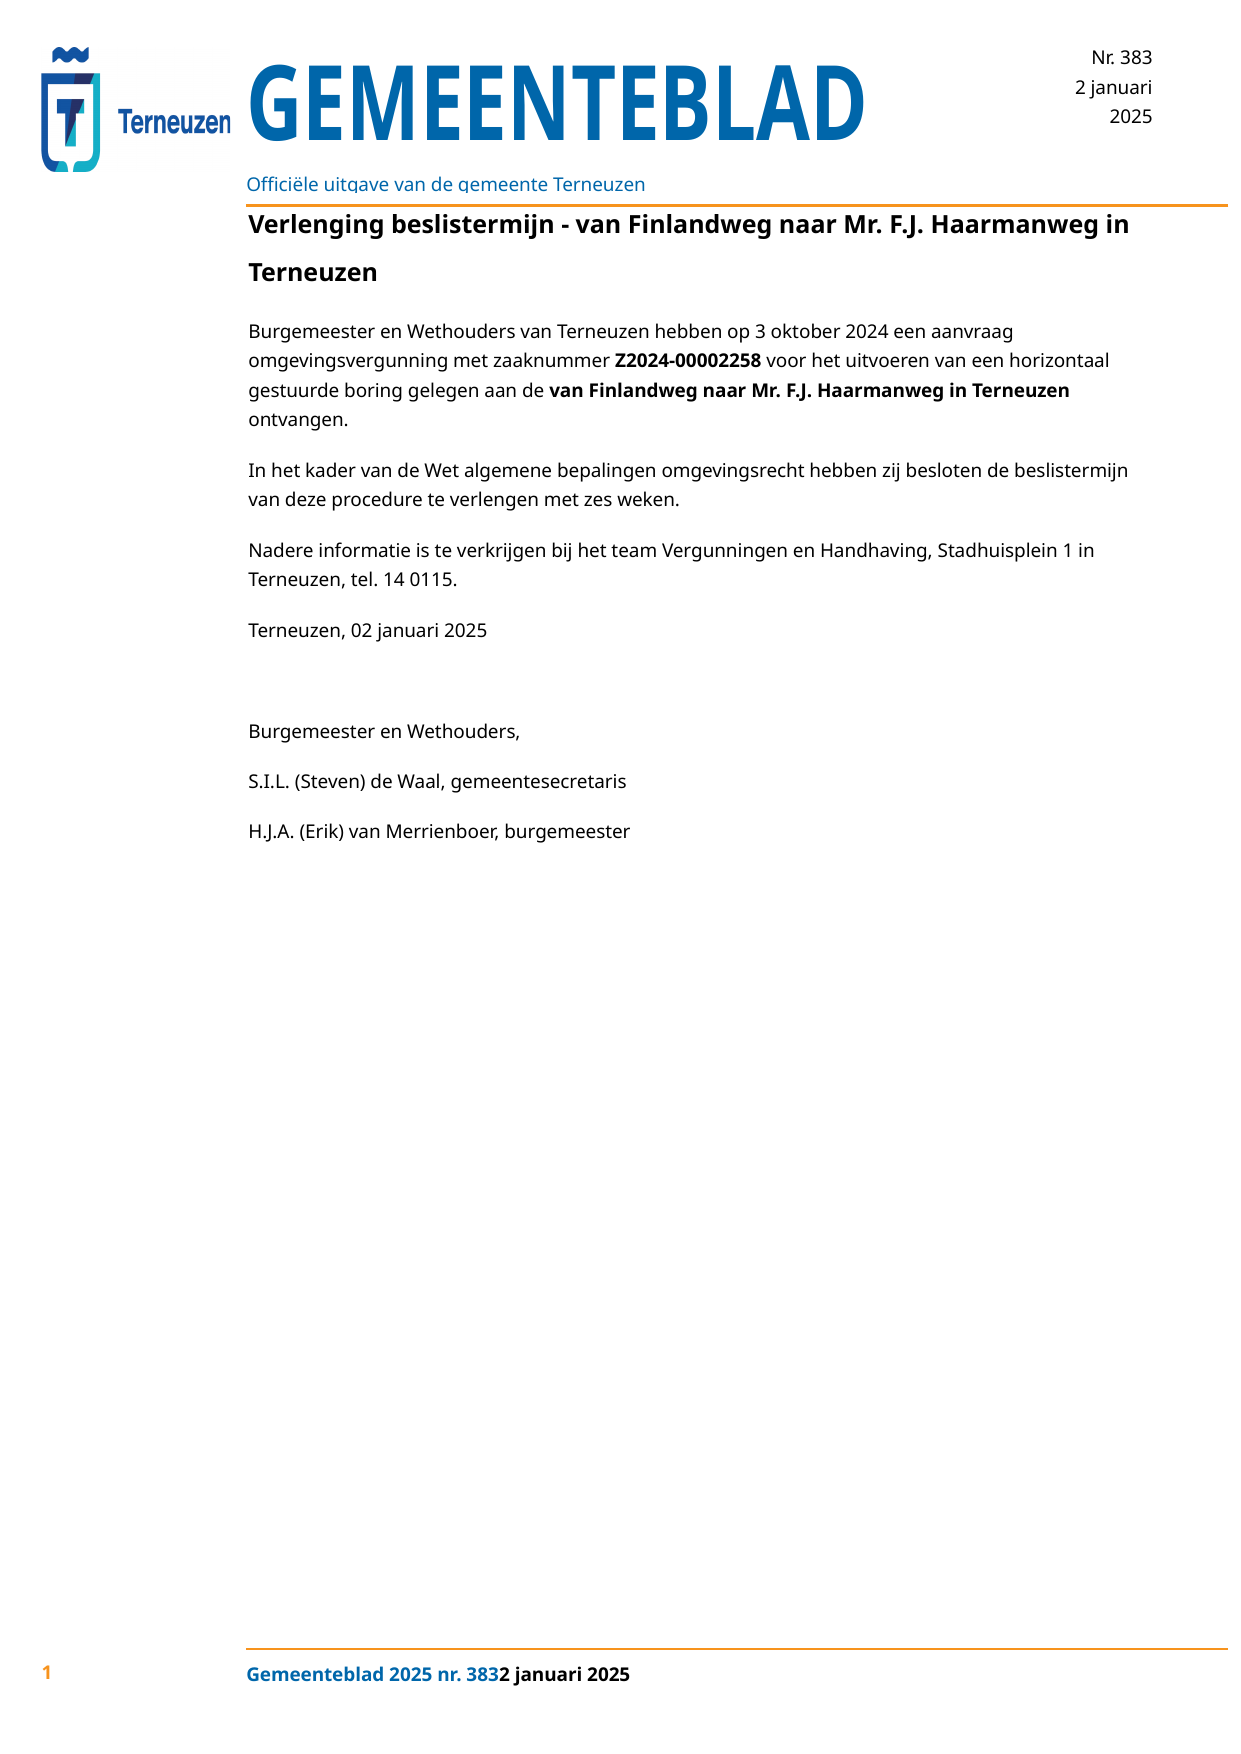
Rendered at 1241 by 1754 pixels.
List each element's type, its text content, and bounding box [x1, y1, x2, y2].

text S.I.L. (Steven) de Waal, gemeentesecretaris [248, 768, 1152, 794]
text Burgemeester en Wethouders van Terneuzen hebben op 3 oktober 2024 een aanvraag omgevingsvergunning met zaaknummer Z2024-00002258 voor het uitvoeren van een horizontaal gestuurde boring gelegen aan de van Finlandweg naar Mr. F.J. Haarmanweg in Terneuzen ontvangen. [248, 318, 1152, 432]
text In het kader van de Wet algemene bepalingen omgevingsrecht hebben zij besloten de beslistermijn van deze procedure te verlengen met zes weken. [248, 457, 1152, 512]
text Nadere informatie is te verkrijgen bij het team Vergunningen en Handhaving, Stadhuisplein 1 in Terneuzen, tel. 14 0115. [248, 537, 1152, 592]
text Terneuzen, 02 januari 2025 [248, 617, 1152, 643]
text Burgemeester en Wethouders, [248, 718, 1152, 744]
text Verlenging beslistermijn - van Finlandweg naar Mr. F.J. Haarmanweg in Terneuzen [248, 207, 1152, 288]
picture [41, 47, 231, 172]
text H.J.A. (Erik) van Merrienboer, burgemeester [248, 819, 1152, 844]
